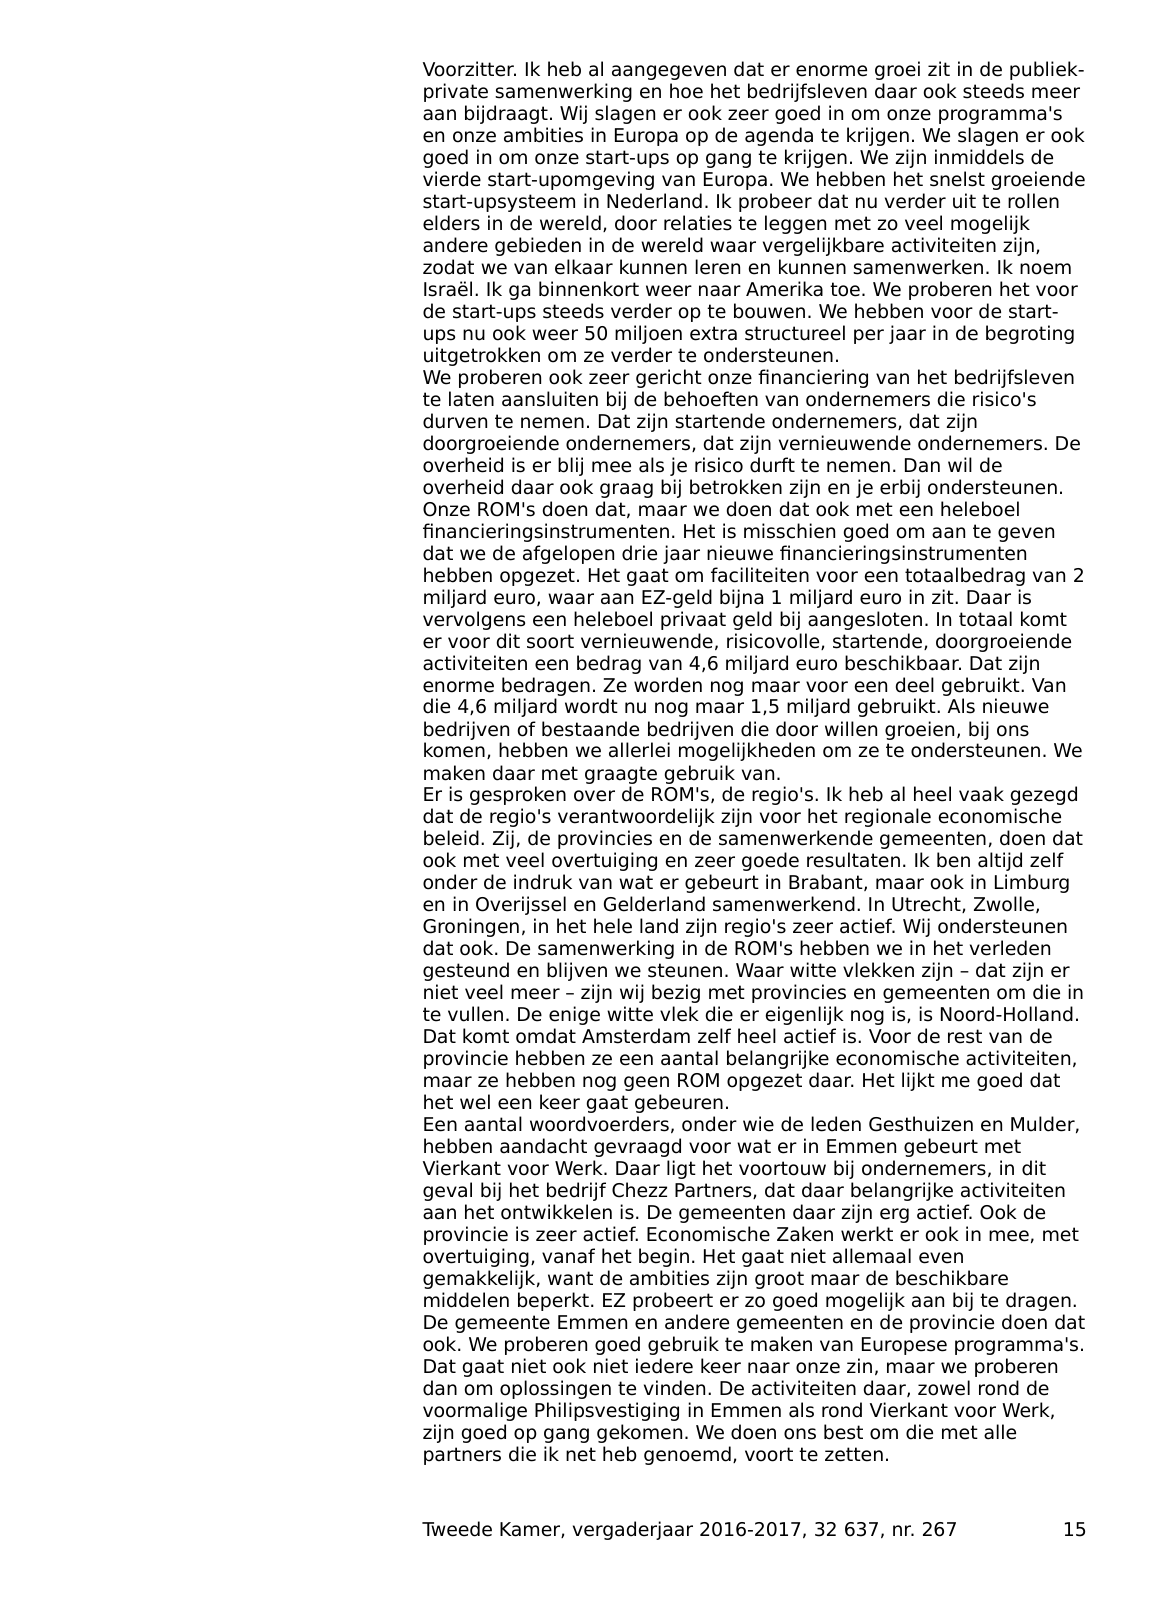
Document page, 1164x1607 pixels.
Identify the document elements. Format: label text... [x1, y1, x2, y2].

text Er is gesproken over de ROM's, de regio's. Ik heb al heel vaak gezegd dat de regio's verantwoordelijk zijn voor het regionale economische beleid. Zij, de provincies en de samenwerkende gemeenten, doen dat ook met veel overtuiging en zeer goede resultaten. Ik ben altijd zelf onder de indruk van wat er gebeurt in Brabant, maar ook in Limburg en in Overijssel en Gelderland samenwerkend. In Utrecht, Zwolle, Groningen, in het hele land zijn regio's zeer actief. Wij ondersteunen dat ook. De samenwerking in de ROM's hebben we in het verleden gesteund en blijven we steunen. Waar witte vlekken zijn – dat zijn er niet veel meer – zijn wij bezig met provincies en gemeenten om die in te vullen. De enige witte vlek die er eigenlijk nog is, is Noord-Holland. Dat komt omdat Amsterdam zelf heel actief is. Voor de rest van de provincie hebben ze een aantal belangrijke economische activiteiten, maar ze hebben nog geen ROM opgezet daar. Het lijkt me goed dat het wel een keer gaat gebeuren. [422, 784, 1087, 1114]
text We proberen ook zeer gericht onze financiering van het bedrijfsleven te laten aansluiten bij de behoeften van ondernemers die risico's durven te nemen. Dat zijn startende ondernemers, dat zijn doorgroeiende ondernemers, dat zijn vernieuwende ondernemers. De overheid is er blij mee als je risico durft te nemen. Dan wil de overheid daar ook graag bij betrokken zijn en je erbij ondersteunen. Onze ROM's doen dat, maar we doen dat ook met een heleboel financieringsinstrumenten. Het is misschien goed om aan te geven dat we de afgelopen drie jaar nieuwe financieringsinstrumenten hebben opgezet. Het gaat om faciliteiten voor een totaalbedrag van 2 miljard euro, waar aan EZ-geld bijna 1 miljard euro in zit. Daar is vervolgens een heleboel privaat geld bij aangesloten. In totaal komt er voor dit soort vernieuwende, risicovolle, startende, doorgroeiende activiteiten een bedrag van 4,6 miljard euro beschikbaar. Dat zijn enorme bedragen. Ze worden nog maar voor een deel gebruikt. Van die 4,6 miljard wordt nu nog maar 1,5 miljard gebruikt. Als nieuwe bedrijven of bestaande bedrijven die door willen groeien, bij ons komen, hebben we allerlei mogelijkheden om ze te ondersteunen. We maken daar met graagte gebruik van. [422, 367, 1087, 784]
text Voorzitter. Ik heb al aangegeven dat er enorme groei zit in de publiek-private samenwerking en hoe het bedrijfsleven daar ook steeds meer aan bijdraagt. Wij slagen er ook zeer goed in om onze programma's en onze ambities in Europa op de agenda te krijgen. We slagen er ook goed in om onze start-ups op gang te krijgen. We zijn inmiddels de vierde start-upomgeving van Europa. We hebben het snelst groeiende start-upsysteem in Nederland. Ik probeer dat nu verder uit te rollen elders in de wereld, door relaties te leggen met zo veel mogelijk andere gebieden in de wereld waar vergelijkbare activiteiten zijn, zodat we van elkaar kunnen leren en kunnen samenwerken. Ik noem Israël. Ik ga binnenkort weer naar Amerika toe. We proberen het voor de start-ups steeds verder op te bouwen. We hebben voor de start-ups nu ook weer 50 miljoen extra structureel per jaar in de begroting uitgetrokken om ze verder te ondersteunen. [422, 59, 1087, 367]
text Een aantal woordvoerders, onder wie de leden Gesthuizen en Mulder, hebben aandacht gevraagd voor wat er in Emmen gebeurt met Vierkant voor Werk. Daar ligt het voortouw bij ondernemers, in dit geval bij het bedrijf Chezz Partners, dat daar belangrijke activiteiten aan het ontwikkelen is. De gemeenten daar zijn erg actief. Ook de provincie is zeer actief. Economische Zaken werkt er ook in mee, met overtuiging, vanaf het begin. Het gaat niet allemaal even gemakkelijk, want de ambities zijn groot maar de beschikbare middelen beperkt. EZ probeert er zo goed mogelijk aan bij te dragen. De gemeente Emmen en andere gemeenten en de provincie doen dat ook. We proberen goed gebruik te maken van Europese programma's. Dat gaat niet ook niet iedere keer naar onze zin, maar we proberen dan om oplossingen te vinden. De activiteiten daar, zowel rond de voormalige Philipsvestiging in Emmen als rond Vierkant voor Werk, zijn goed op gang gekomen. We doen ons best om die met alle partners die ik net heb genoemd, voort te zetten. [422, 1114, 1087, 1466]
